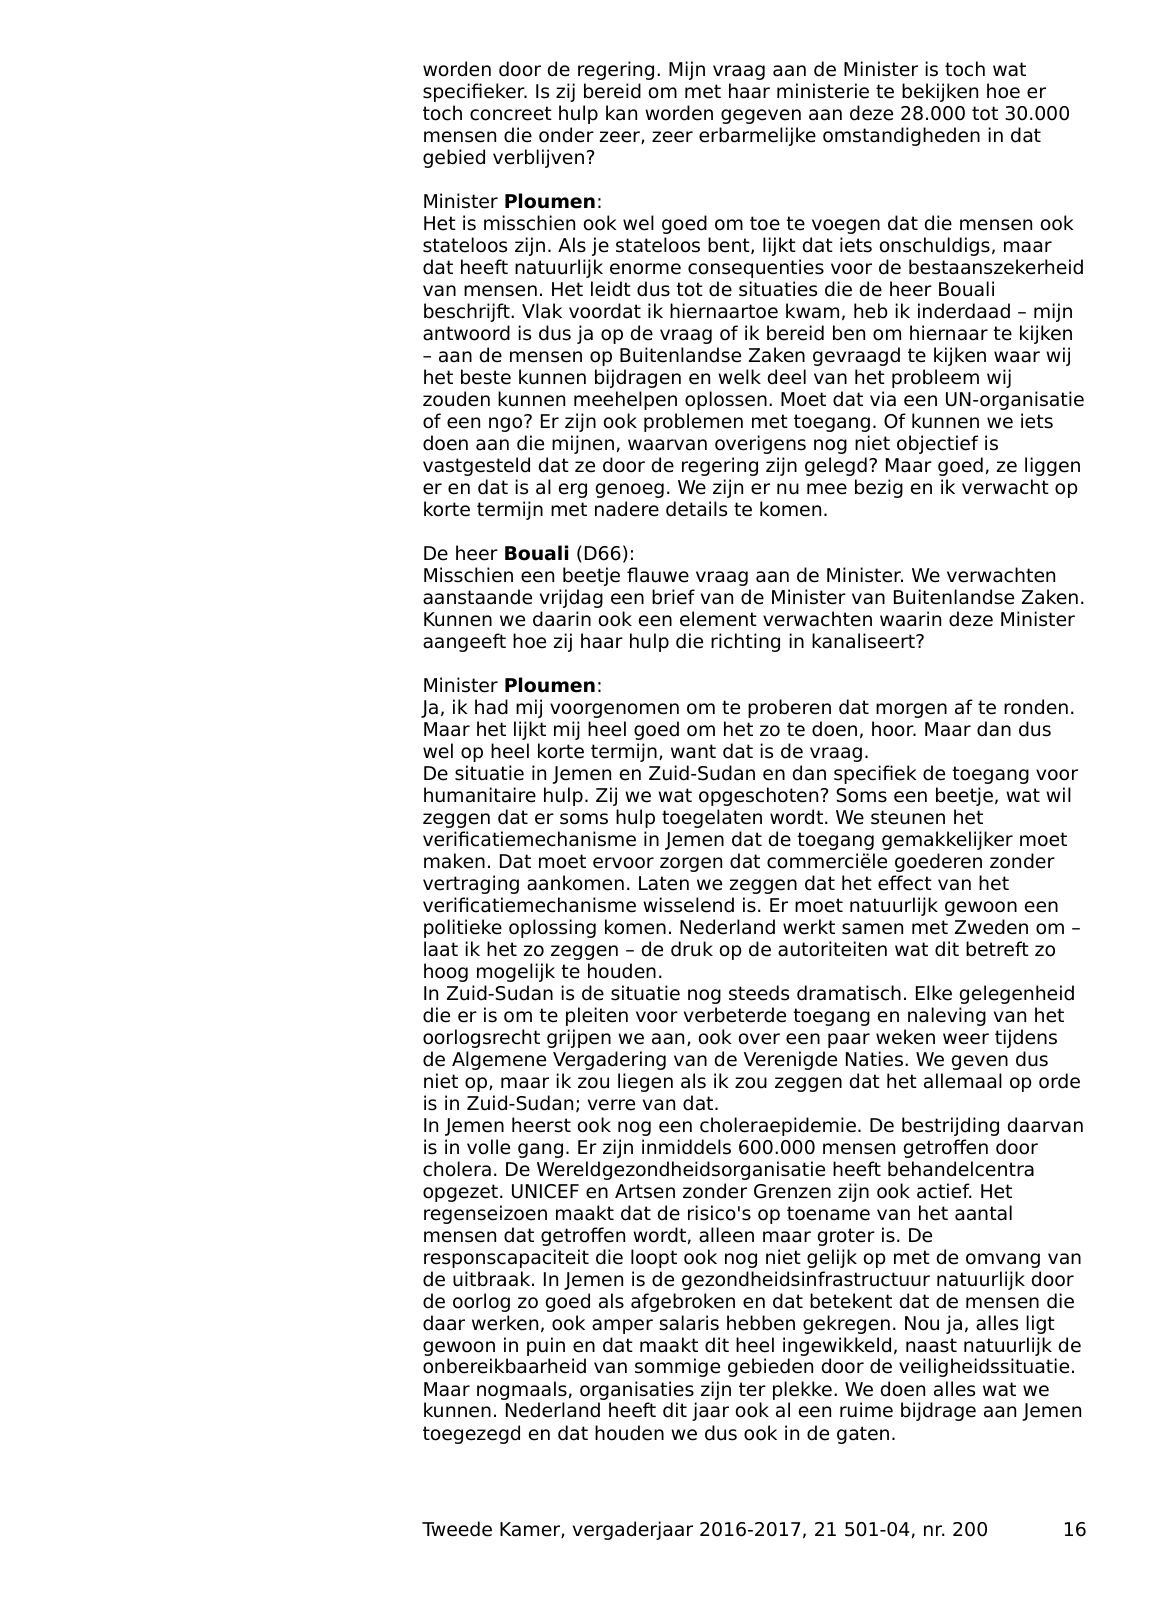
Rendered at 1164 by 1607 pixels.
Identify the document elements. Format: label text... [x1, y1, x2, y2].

text De situatie in Jemen en Zuid-Sudan en dan specifiek de toegang voor humanitaire hulp. Zij we wat opgeschoten? Soms een beetje, wat wil zeggen dat er soms hulp toegelaten wordt. We steunen het verificatiemechanisme in Jemen dat de toegang gemakkelijker moet maken. Dat moet ervoor zorgen dat commerciële goederen zonder vertraging aankomen. Laten we zeggen dat het effect van het verificatiemechanisme wisselend is. Er moet natuurlijk gewoon een politieke oplossing komen. Nederland werkt samen met Zweden om – laat ik het zo zeggen – de druk op de autoriteiten wat dit betreft zo hoog mogelijk te houden. [422, 763, 1087, 983]
text Minister Ploumen: [422, 675, 1087, 697]
text worden door de regering. Mijn vraag aan de Minister is toch wat specifieker. Is zij bereid om met haar ministerie te bekijken hoe er toch concreet hulp kan worden gegeven aan deze 28.000 tot 30.000 mensen die onder zeer, zeer erbarmelijke omstandigheden in dat gebied verblijven? [422, 59, 1087, 169]
text Misschien een beetje flauwe vraag aan de Minister. We verwachten aanstaande vrijdag een brief van de Minister van Buitenlandse Zaken. Kunnen we daarin ook een element verwachten waarin deze Minister aangeeft hoe zij haar hulp die richting in kanaliseert? [422, 565, 1087, 653]
text De heer Bouali (D66): [422, 543, 1087, 565]
text Ja, ik had mij voorgenomen om te proberen dat morgen af te ronden. Maar het lijkt mij heel goed om het zo te doen, hoor. Maar dan dus wel op heel korte termijn, want dat is de vraag. [422, 697, 1087, 763]
text Minister Ploumen: [422, 191, 1087, 213]
text Het is misschien ook wel goed om toe te voegen dat die mensen ook stateloos zijn. Als je stateloos bent, lijkt dat iets onschuldigs, maar dat heeft natuurlijk enorme consequenties voor de bestaanszekerheid van mensen. Het leidt dus tot de situaties die de heer Bouali beschrijft. Vlak voordat ik hiernaartoe kwam, heb ik inderdaad – mijn antwoord is dus ja op de vraag of ik bereid ben om hiernaar te kijken – aan de mensen op Buitenlandse Zaken gevraagd te kijken waar wij het beste kunnen bijdragen en welk deel van het probleem wij zouden kunnen meehelpen oplossen. Moet dat via een UN-organisatie of een ngo? Er zijn ook problemen met toegang. Of kunnen we iets doen aan die mijnen, waarvan overigens nog niet objectief is vastgesteld dat ze door de regering zijn gelegd? Maar goed, ze liggen er en dat is al erg genoeg. We zijn er nu mee bezig en ik verwacht op korte termijn met nadere details te komen. [422, 213, 1087, 521]
text In Jemen heerst ook nog een choleraepidemie. De bestrijding daarvan is in volle gang. Er zijn inmiddels 600.000 mensen getroffen door cholera. De Wereldgezondheidsorganisatie heeft behandelcentra opgezet. UNICEF en Artsen zonder Grenzen zijn ook actief. Het regenseizoen maakt dat de risico's op toename van het aantal mensen dat getroffen wordt, alleen maar groter is. De responscapaciteit die loopt ook nog niet gelijk op met de omvang van de uitbraak. In Jemen is de gezondheidsinfrastructuur natuurlijk door de oorlog zo goed als afgebroken en dat betekent dat de mensen die daar werken, ook amper salaris hebben gekregen. Nou ja, alles ligt gewoon in puin en dat maakt dit heel ingewikkeld, naast natuurlijk de onbereikbaarheid van sommige gebieden door de veiligheidssituatie. Maar nogmaals, organisaties zijn ter plekke. We doen alles wat we kunnen. Nederland heeft dit jaar ook al een ruime bijdrage aan Jemen toegezegd en dat houden we dus ook in de gaten. [422, 1115, 1087, 1444]
text In Zuid-Sudan is de situatie nog steeds dramatisch. Elke gelegenheid die er is om te pleiten voor verbeterde toegang en naleving van het oorlogsrecht grijpen we aan, ook over een paar weken weer tijdens de Algemene Vergadering van de Verenigde Naties. We geven dus niet op, maar ik zou liegen als ik zou zeggen dat het allemaal op orde is in Zuid-Sudan; verre van dat. [422, 983, 1087, 1115]
